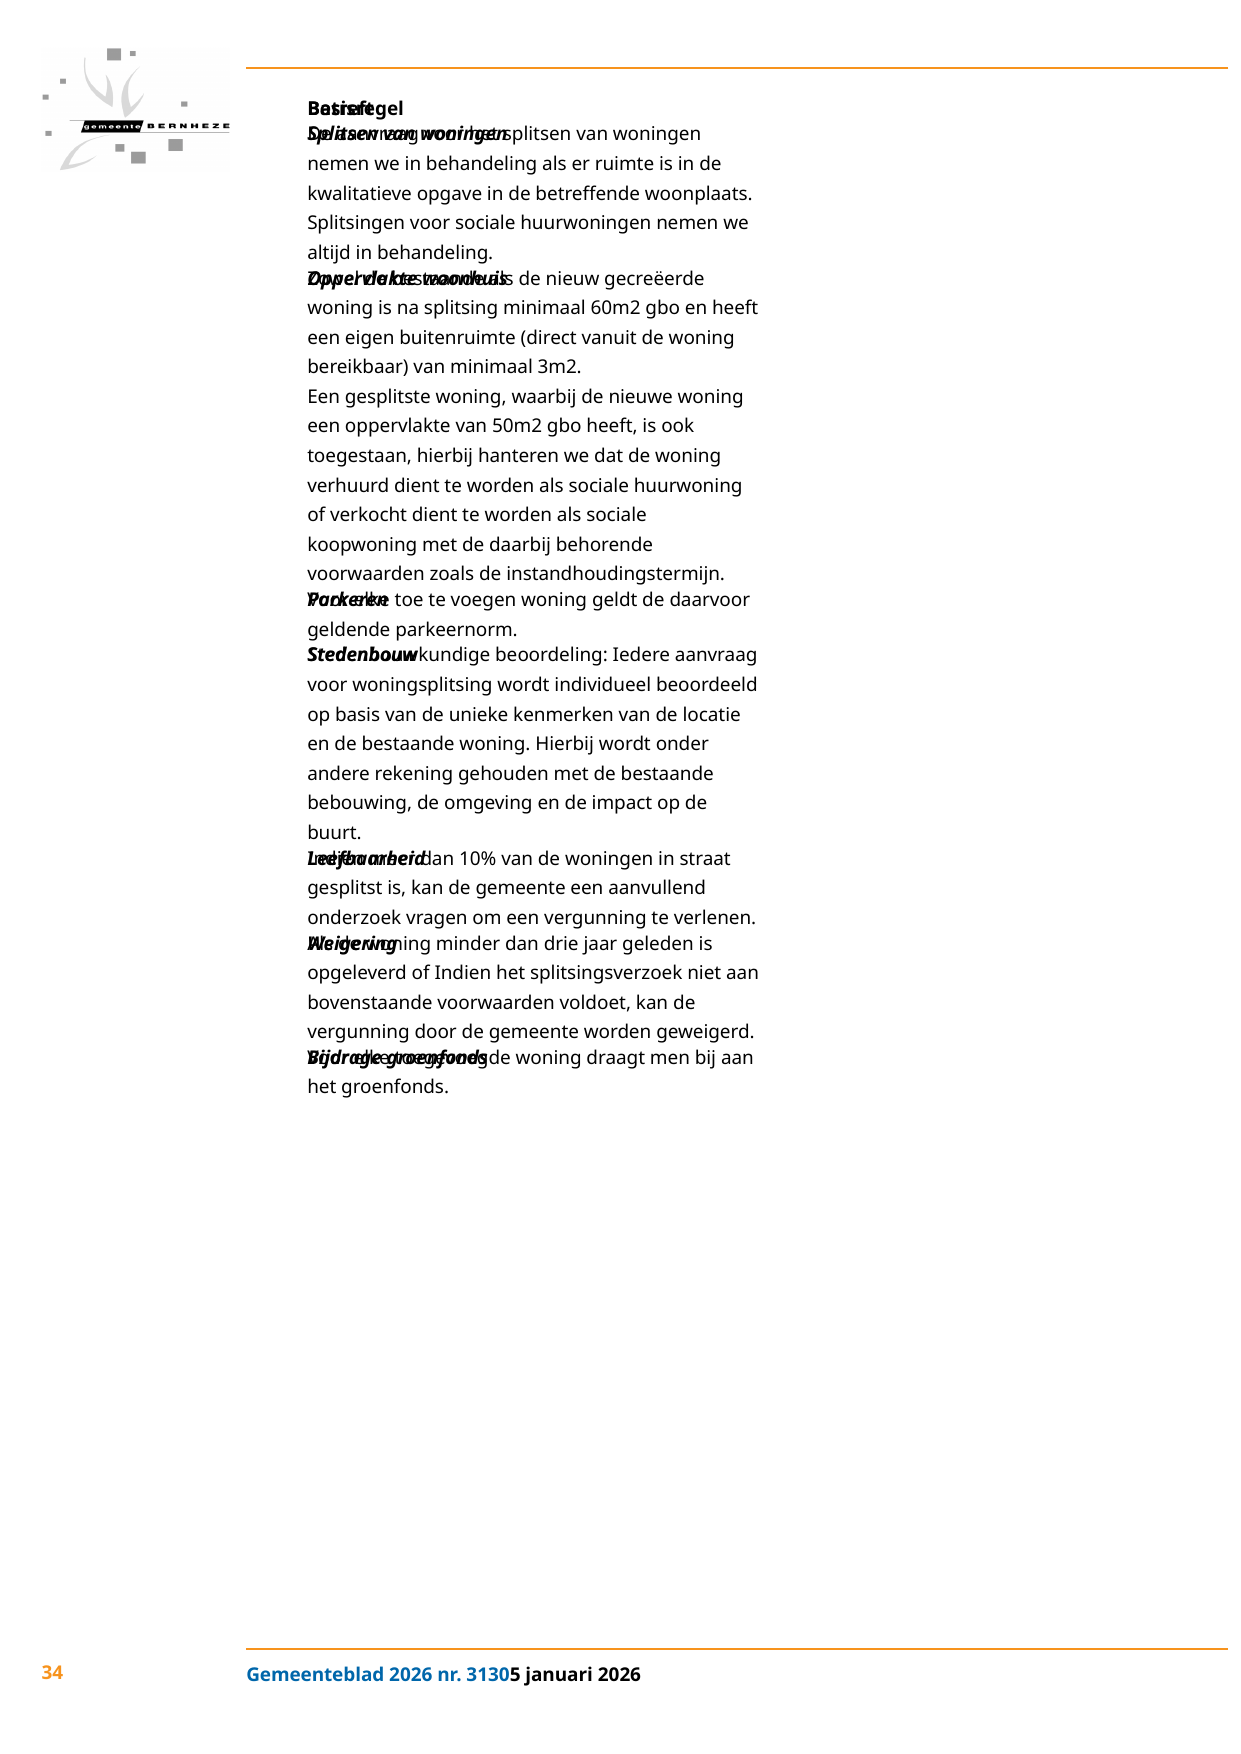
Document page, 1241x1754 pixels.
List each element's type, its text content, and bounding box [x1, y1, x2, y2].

table_cell Voor elke toegevoegde woning draagt men bij aan het groenfonds. [307, 1044, 759, 1099]
table_cell Voor elke toe te voegen woning geldt de daarvoor geldende parkeernorm. [307, 586, 759, 642]
table_header [759, 95, 1152, 1099]
table_cell De aanvraag voor het splitsen van woningen nemen we in behandeling als er ruimte is in de kwalitatieve opgave in de betreffende woonplaats. Splitsingen voor sociale huurwoningen nemen we altijd in behandeling. [307, 121, 759, 265]
table_cell Stedenbouwkundige beoordeling: Iedere aanvraag voor woningsplitsing wordt individueel beoordeeld op basis van de unieke kenmerken van de locatie en de bestaande woning. Hierbij wordt onder andere rekening gehouden met de bestaande bebouwing, de omgeving en de impact op de buurt. [307, 642, 759, 845]
table_header [248, 95, 307, 1099]
table_cell Zowel de bestaande als de nieuw gecreëerde woning is na splitsing minimaal 60m2 gbo en heeft een eigen buitenruimte (direct vanuit de woning bereikbaar) van minimaal 3m2. Een gesplitste woning, waarbij de nieuwe woning een oppervlakte van 50m2 gbo heeft, is ook toegestaan, hierbij hanteren we dat de woning verhuurd dient te worden als sociale huurwoning of verkocht dient te worden als sociale koopwoning met de daarbij behorende voorwaarden zoals de instandhoudingstermijn. [307, 265, 759, 586]
table_cell Als de woning minder dan drie jaar geleden is opgeleverd of Indien het splitsingsverzoek niet aan bovenstaande voorwaarden voldoet, kan de vergunning door de gemeente worden geweigerd. [307, 930, 759, 1044]
table_cell Indien meer dan 10% van de woningen in straat gesplitst is, kan de gemeente een aanvullend onderzoek vragen om een vergunning te verlenen. [307, 845, 759, 930]
picture [41, 47, 231, 172]
table_header Basisregel [307, 95, 759, 121]
